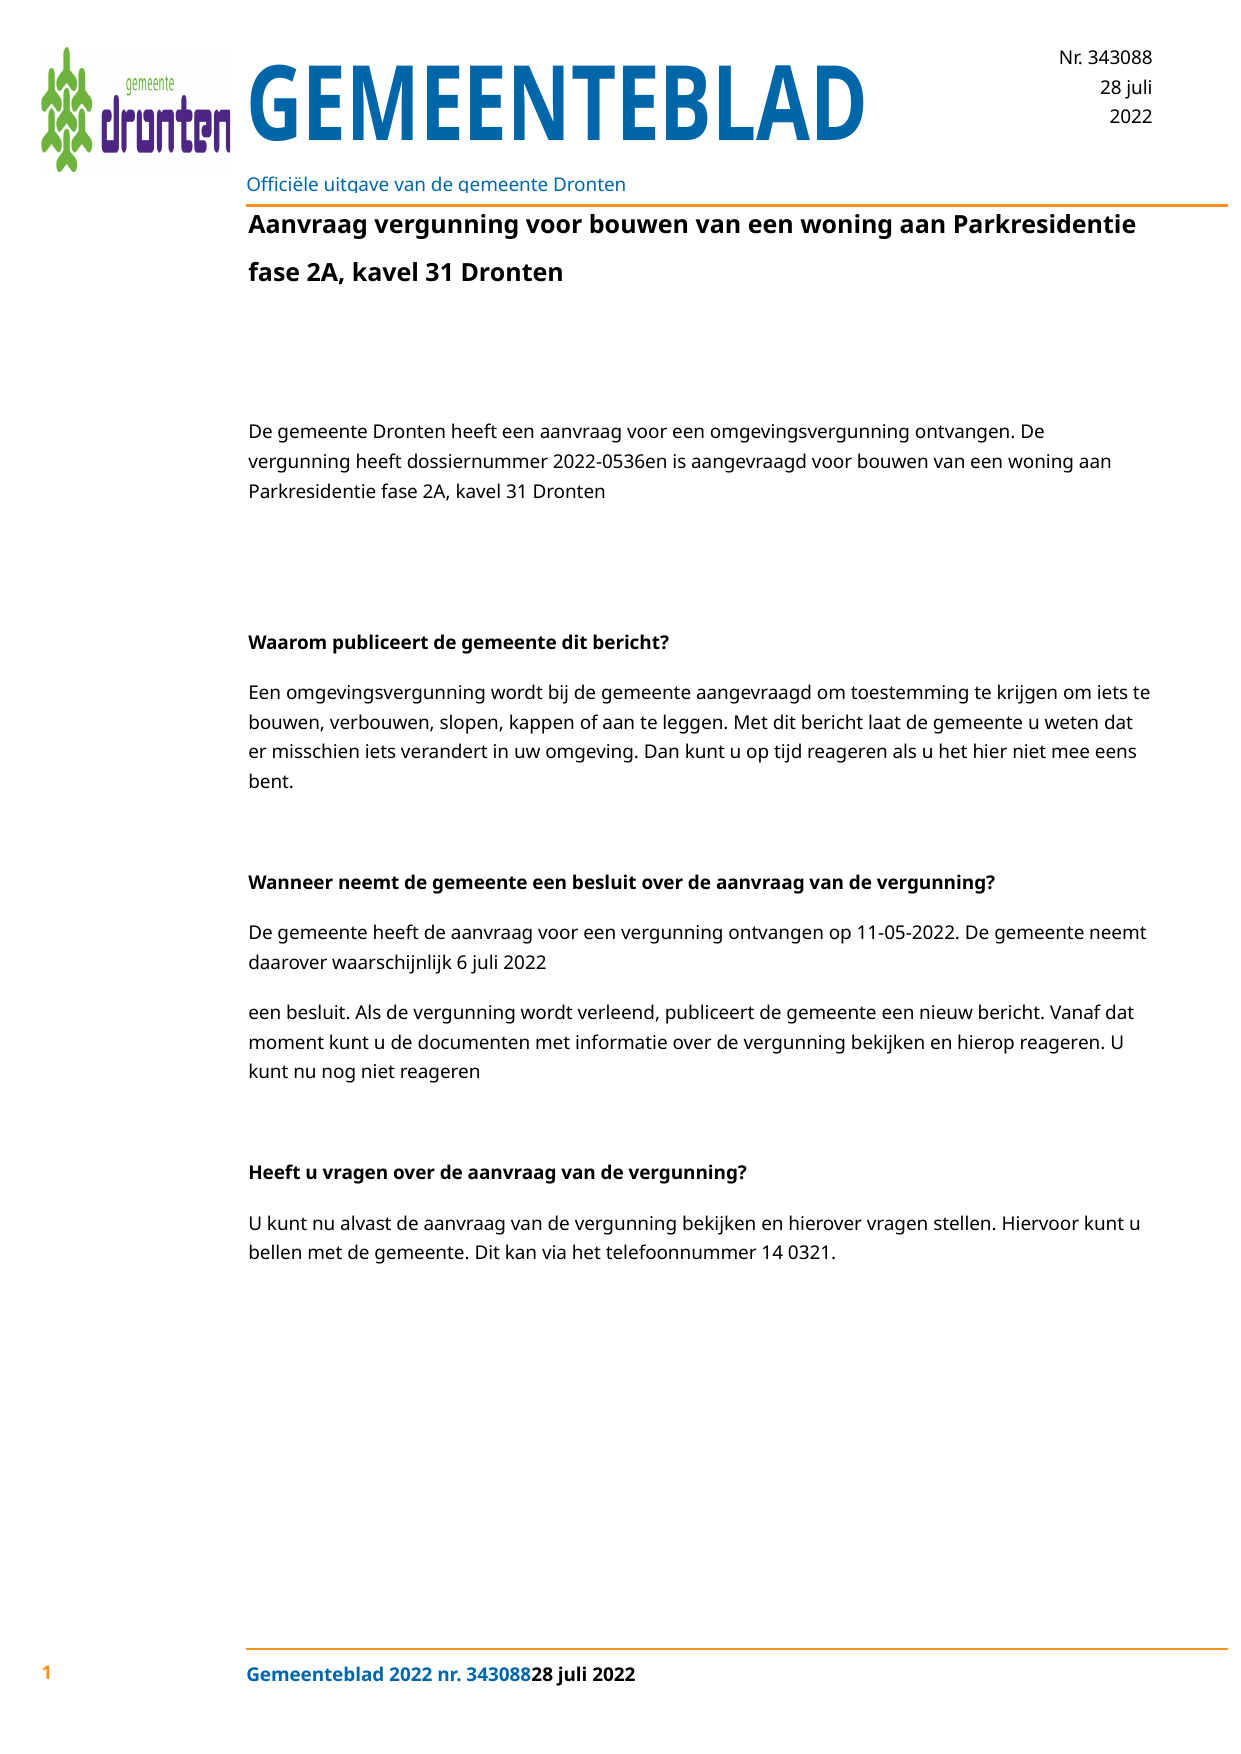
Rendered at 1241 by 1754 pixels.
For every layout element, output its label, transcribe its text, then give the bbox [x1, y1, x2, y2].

text Wanneer neemt de gemeente een besluit over de aanvraag van de vergunning? [248, 869, 1152, 895]
text Heeft u vragen over de aanvraag van de vergunning? [248, 1159, 1152, 1185]
text De gemeente heeft de aanvraag voor een vergunning ontvangen op 11-05-2022. De gemeente neemt daarover waarschijnlijk 6 juli 2022 [248, 919, 1152, 975]
text Waarom publiceert de gemeente dit bericht? [248, 629, 1152, 655]
text Aanvraag vergunning voor bouwen van een woning aan Parkresidentie fase 2A, kavel 31 Dronten [248, 207, 1152, 288]
text De gemeente Dronten heeft een aanvraag voor een omgevingsvergunning ontvangen. De vergunning heeft dossiernummer 2022-0536en is aangevraagd voor bouwen van een woning aan Parkresidentie fase 2A, kavel 31 Dronten [248, 419, 1152, 504]
text U kunt nu alvast de aanvraag van de vergunning bekijken en hierover vragen stellen. Hiervoor kunt u bellen met de gemeente. Dit kan via het telefoonnummer 14 0321. [248, 1210, 1152, 1265]
picture [41, 47, 231, 172]
text Een omgevingsvergunning wordt bij de gemeente aangevraagd om toestemming te krijgen om iets te bouwen, verbouwen, slopen, kappen of aan te leggen. Met dit bericht laat de gemeente u weten dat er misschien iets verandert in uw omgeving. Dan kunt u op tijd reageren als u het hier niet mee eens bent. [248, 679, 1152, 794]
text een besluit. Als de vergunning wordt verleend, publiceert de gemeente een nieuw bericht. Vanaf dat moment kunt u de documenten met informatie over de vergunning bekijken en hierop reageren. U kunt nu nog niet reageren [248, 999, 1152, 1084]
